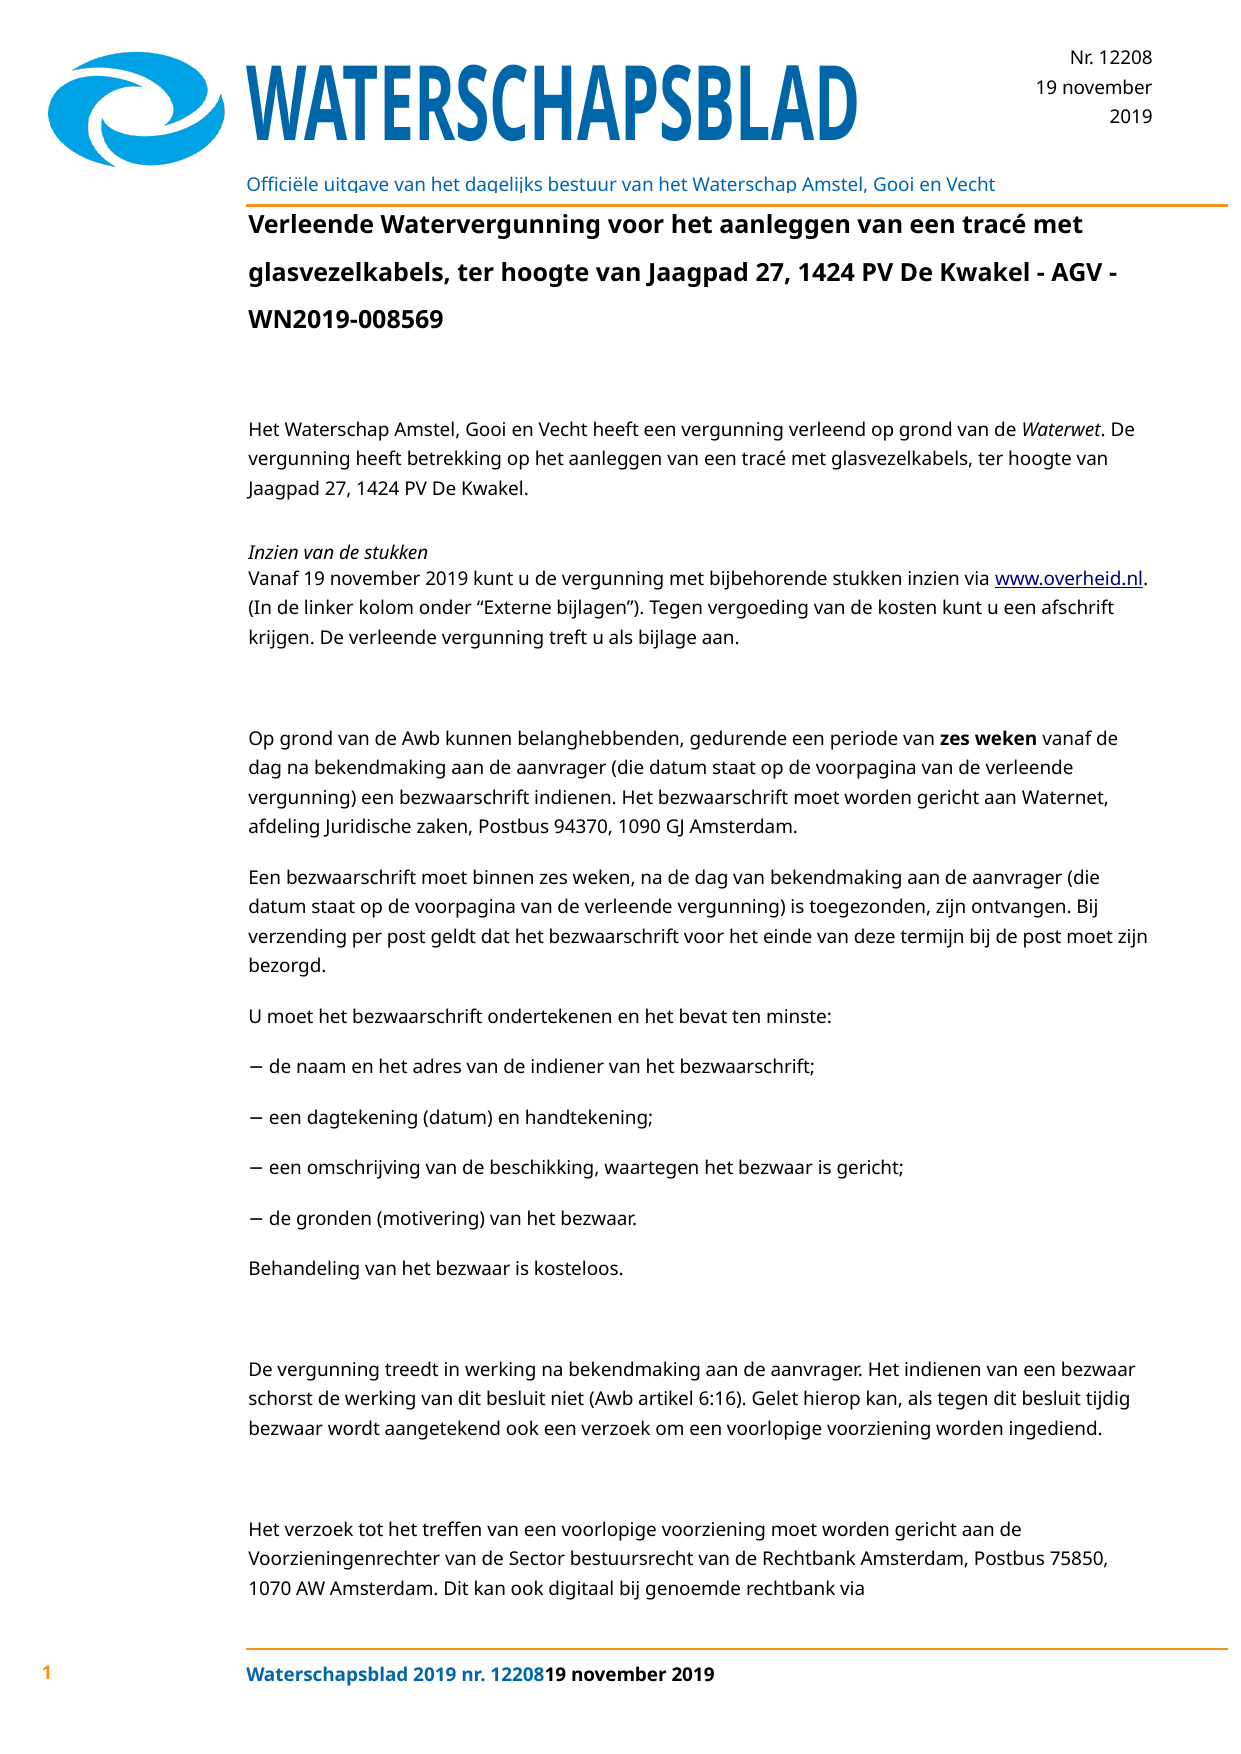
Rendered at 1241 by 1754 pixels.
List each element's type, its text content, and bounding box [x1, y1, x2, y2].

text − een omschrijving van de beschikking, waartegen het bezwaar is gericht; [248, 1154, 1152, 1180]
text U moet het bezwaarschrift ondertekenen en het bevat ten minste: [248, 1003, 1152, 1029]
text − een dagtekening (datum) en handtekening; [248, 1104, 1152, 1130]
text Vanaf 19 november 2019 kunt u de vergunning met bijbehorende stukken inzien via www.overheid.nl. (In de linker kolom onder “Externe bijlagen”). Tegen vergoeding van de kosten kunt u een afschrift krijgen. De verleende vergunning treft u als bijlage aan. [248, 565, 1152, 650]
text Het Waterschap Amstel, Gooi en Vecht heeft een vergunning verleend op grond van de Waterwet. De vergunning heeft betrekking op het aanleggen van een tracé met glasvezelkabels, ter hoogte van Jaagpad 27, 1424 PV De Kwakel. [248, 416, 1152, 501]
text Een bezwaarschrift moet binnen zes weken, na de dag van bekendmaking aan de aanvrager (die datum staat op de voorpagina van de verleende vergunning) is toegezonden, zijn ontvangen. Bij verzending per post geldt dat het bezwaarschrift voor het einde van deze termijn bij de post moet zijn bezorgd. [248, 864, 1152, 978]
text − de naam en het adres van de indiener van het bezwaarschrift; [248, 1053, 1152, 1079]
text Behandeling van het bezwaar is kosteloos. [248, 1255, 1152, 1281]
text − de gronden (motivering) van het bezwaar. [248, 1205, 1152, 1231]
text Op grond van de Awb kunnen belanghebbenden, gedurende een periode van zes weken vanaf de dag na bekendmaking aan de aanvrager (die datum staat op de voorpagina van de verleende vergunning) een bezwaarschrift indienen. Het bezwaarschrift moet worden gericht aan Waternet, afdeling Juridische zaken, Postbus 94370, 1090 GJ Amsterdam. [248, 725, 1152, 839]
text Verleende Watervergunning voor het aanleggen van een tracé met glasvezelkabels, ter hoogte van Jaagpad 27, 1424 PV De Kwakel - AGV - WN2019-008569 [248, 207, 1152, 336]
text Het verzoek tot het treffen van een voorlopige voorziening moet worden gericht aan de Voorzieningenrechter van de Sector bestuursrecht van de Rechtbank Amsterdam, Postbus 75850, 1070 AW Amsterdam. Dit kan ook digitaal bij genoemde rechtbank via [248, 1516, 1152, 1601]
text De vergunning treedt in werking na bekendmaking aan de aanvrager. Het indienen van een bezwaar schorst de werking van dit besluit niet (Awb artikel 6:16). Gelet hierop kan, als tegen dit besluit tijdig bezwaar wordt aangetekend ook een verzoek om een voorlopige voorziening worden ingediend. [248, 1356, 1152, 1441]
picture [41, 47, 231, 172]
text Inzien van de stukken [248, 539, 1152, 565]
